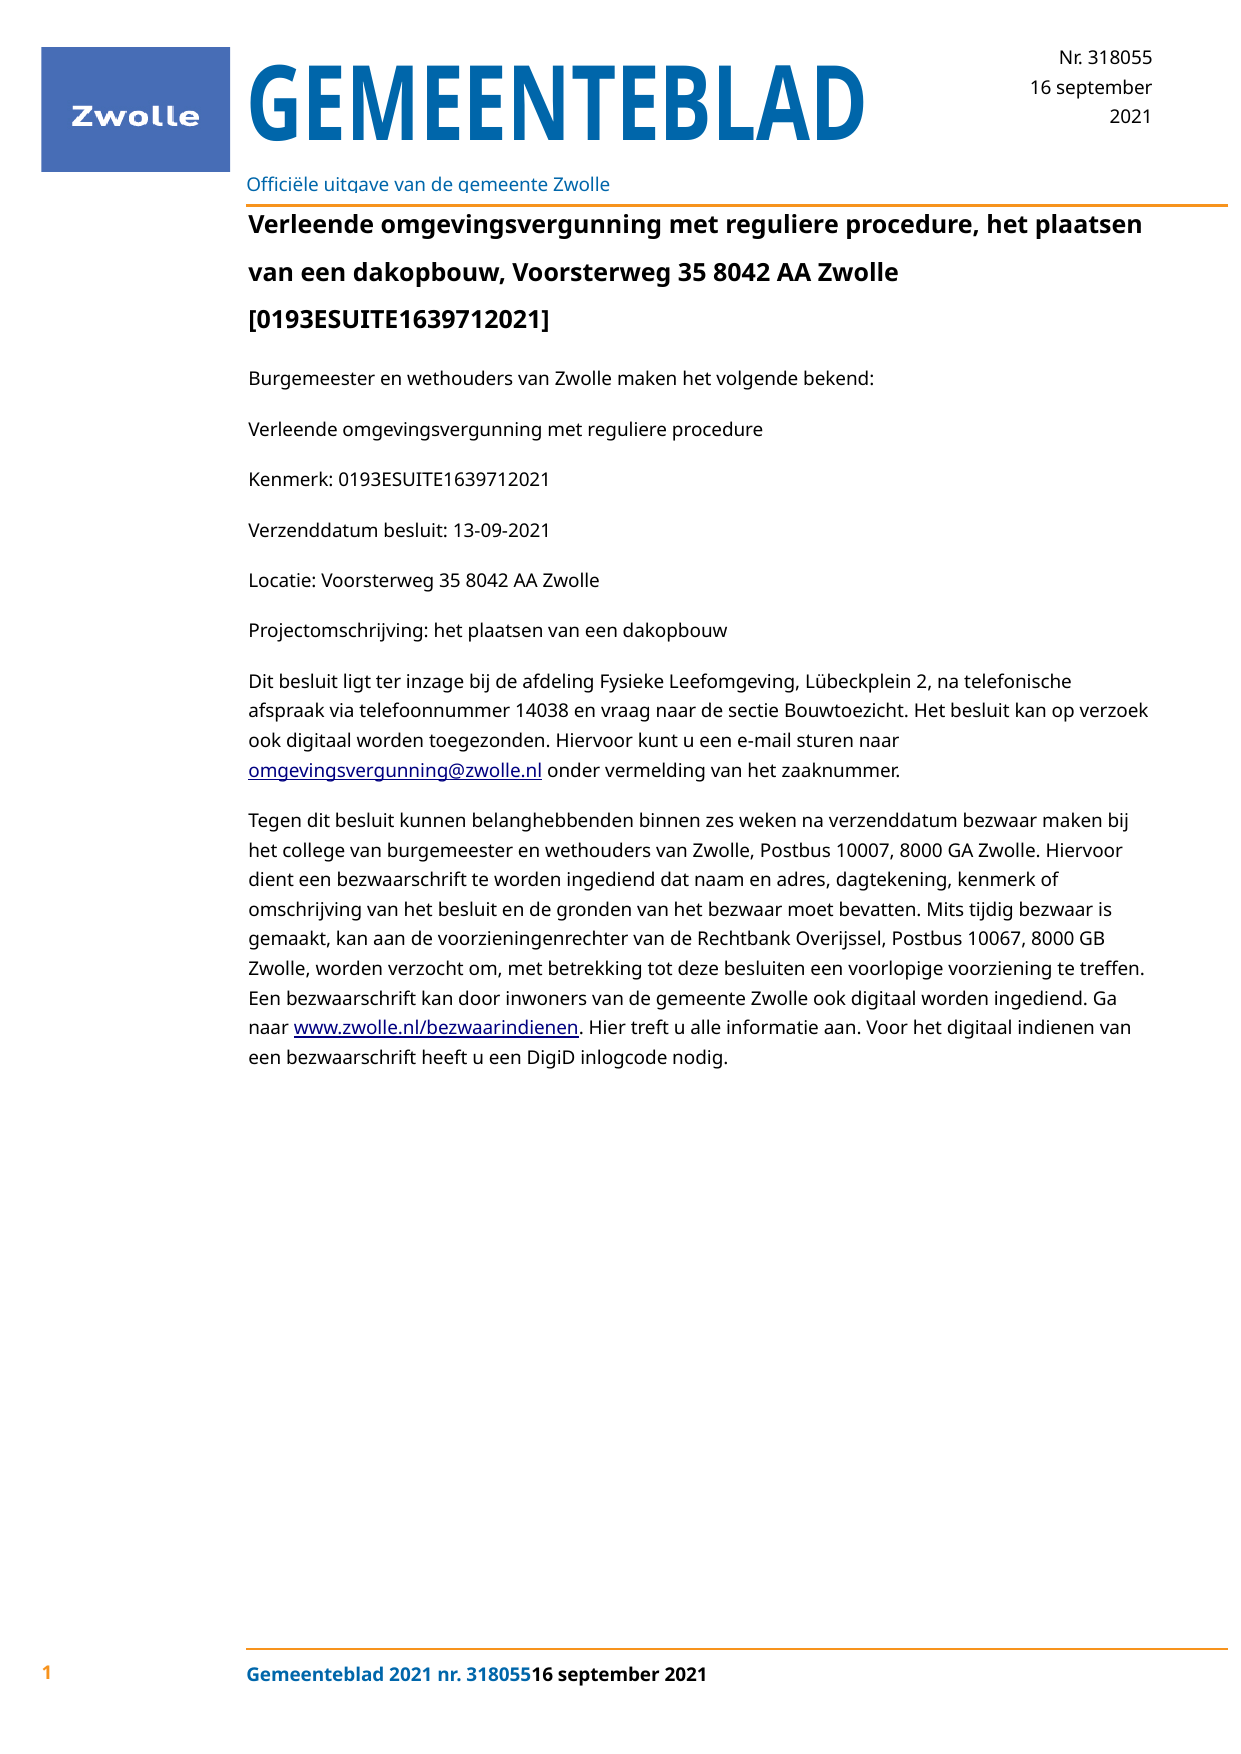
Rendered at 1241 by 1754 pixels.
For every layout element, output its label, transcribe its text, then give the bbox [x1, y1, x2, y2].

text Verleende omgevingsvergunning met reguliere procedure, het plaatsen van een dakopbouw, Voorsterweg 35 8042 AA Zwolle [0193ESUITE1639712021] [248, 207, 1152, 336]
text Tegen dit besluit kunnen belanghebbenden binnen zes weken na verzenddatum bezwaar maken bij het college van burgemeester en wethouders van Zwolle, Postbus 10007, 8000 GA Zwolle. Hiervoor dient een bezwaarschrift te worden ingediend dat naam en adres, dagtekening, kenmerk of omschrijving van het besluit en de gronden van het bezwaar moet bevatten. Mits tijdig bezwaar is gemaakt, kan aan de voorzieningenrechter van de Rechtbank Overijssel, Postbus 10067, 8000 GB Zwolle, worden verzocht om, met betrekking tot deze besluiten een voorlopige voorziening te treffen. Een bezwaarschrift kan door inwoners van de gemeente Zwolle ook digitaal worden ingediend. Ga naar www.zwolle.nl/bezwaarindienen. Hier treft u alle informatie aan. Voor het digitaal indienen van een bezwaarschrift heeft u een DigiD inlogcode nodig. [248, 807, 1152, 1069]
text Burgemeester en wethouders van Zwolle maken het volgende bekend: [248, 366, 1152, 391]
text Dit besluit ligt ter inzage bij de afdeling Fysieke Leefomgeving, Lübeckplein 2, na telefonische afspraak via telefoonnummer 14038 en vraag naar de sectie Bouwtoezicht. Het besluit kan op verzoek ook digitaal worden toegezonden. Hiervoor kunt u een e-mail sturen naar omgevingsvergunning@zwolle.nl onder vermelding van het zaaknummer. [248, 668, 1152, 782]
text Projectomschrijving: het plaatsen van een dakopbouw [248, 618, 1152, 643]
text Verleende omgevingsvergunning met reguliere procedure [248, 416, 1152, 442]
text Kenmerk: 0193ESUITE1639712021 [248, 466, 1152, 492]
text Verzenddatum besluit: 13-09-2021 [248, 517, 1152, 542]
text Locatie: Voorsterweg 35 8042 AA Zwolle [248, 567, 1152, 593]
picture [41, 47, 231, 172]
